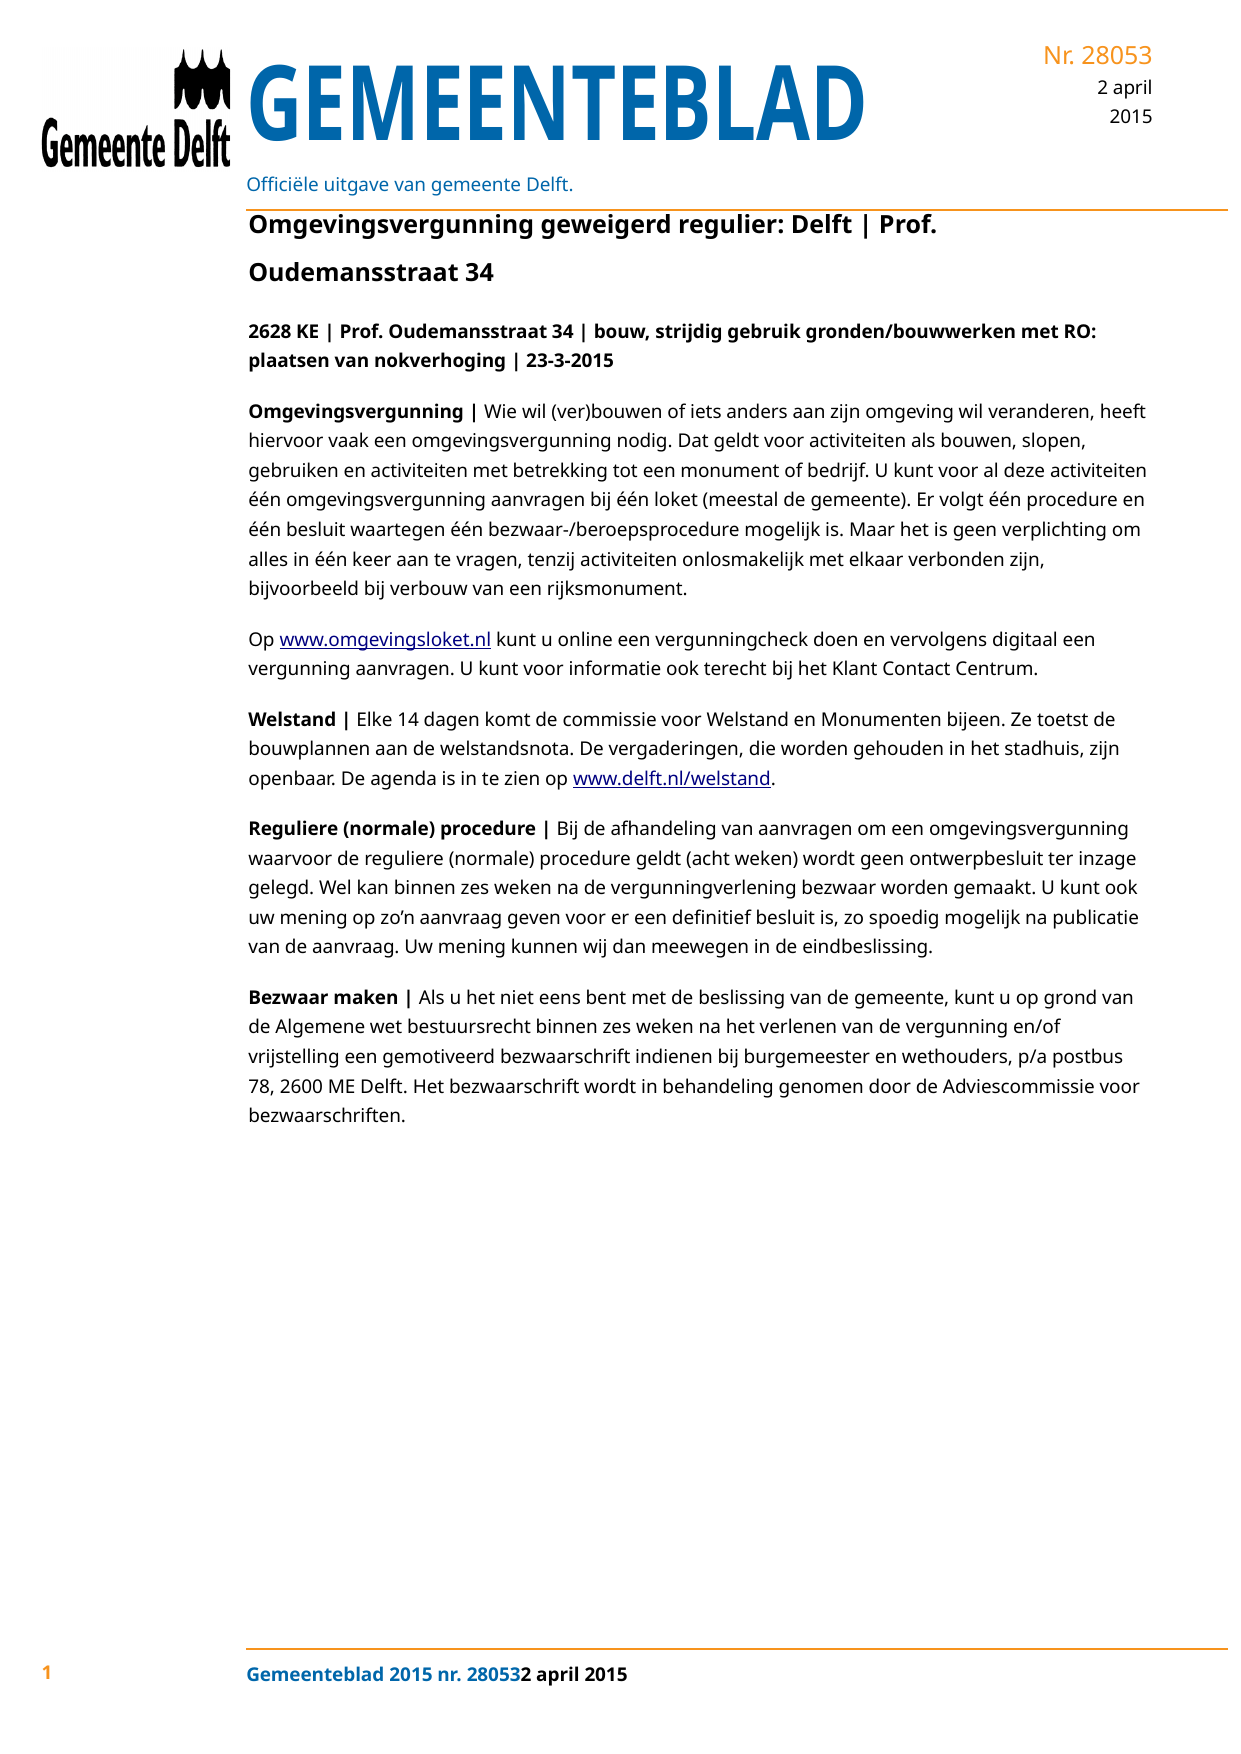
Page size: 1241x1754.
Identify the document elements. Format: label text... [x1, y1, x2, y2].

text Omgevingsvergunning | Wie wil (ver)bouwen of iets anders aan zijn omgeving wil veranderen, heeft hiervoor vaak een omgevingsvergunning nodig. Dat geldt voor activiteiten als bouwen, slopen, gebruiken en activiteiten met betrekking tot een monument of bedrijf. U kunt voor al deze activiteiten één omgevingsvergunning aanvragen bij één loket (meestal de gemeente). Er volgt één procedure en één besluit waartegen één bezwaar-/beroepsprocedure mogelijk is. Maar het is geen verplichting om alles in één keer aan te vragen, tenzij activiteiten onlosmakelijk met elkaar verbonden zijn, bijvoorbeeld bij verbouw van een rijksmonument. [248, 398, 1152, 601]
text Op www.omgevingsloket.nl kunt u online een vergunningcheck doen en vervolgens digitaal een vergunning aanvragen. U kunt voor informatie ook terecht bij het Klant Contact Centrum. [248, 626, 1152, 681]
picture [41, 47, 231, 172]
text Bezwaar maken | Als u het niet eens bent met de beslissing van de gemeente, kunt u op grond van de Algemene wet bestuursrecht binnen zes weken na het verlenen van de vergunning en/of vrijstelling een gemotiveerd bezwaarschrift indienen bij burgemeester en wethouders, p/a postbus 78, 2600 ME Delft. Het bezwaarschrift wordt in behandeling genomen door de Adviescommissie voor bezwaarschriften. [248, 984, 1152, 1128]
text Reguliere (normale) procedure | Bij de afhandeling van aanvragen om een omgevingsvergunning waarvoor de reguliere (normale) procedure geldt (acht weken) wordt geen ontwerpbesluit ter inzage gelegd. Wel kan binnen zes weken na de vergunningverlening bezwaar worden gemaakt. U kunt ook uw mening op zo’n aanvraag geven voor er een definitief besluit is, zo spoedig mogelijk na publicatie van de aanvraag. Uw mening kunnen wij dan meewegen in de eindbeslissing. [248, 815, 1152, 959]
text 2628 KE | Prof. Oudemansstraat 34 | bouw, strijdig gebruik gronden/bouwwerken met RO: plaatsen van nokverhoging | 23-3-2015 [248, 318, 1152, 373]
text Welstand | Elke 14 dagen komt de commissie voor Welstand en Monumenten bijeen. Ze toetst de bouwplannen aan de welstandsnota. De vergaderingen, die worden gehouden in het stadhuis, zijn openbaar. De agenda is in te zien op www.delft.nl/welstand. [248, 706, 1152, 791]
text Omgevingsvergunning geweigerd regulier: Delft | Prof. Oudemansstraat 34 [248, 211, 1152, 288]
